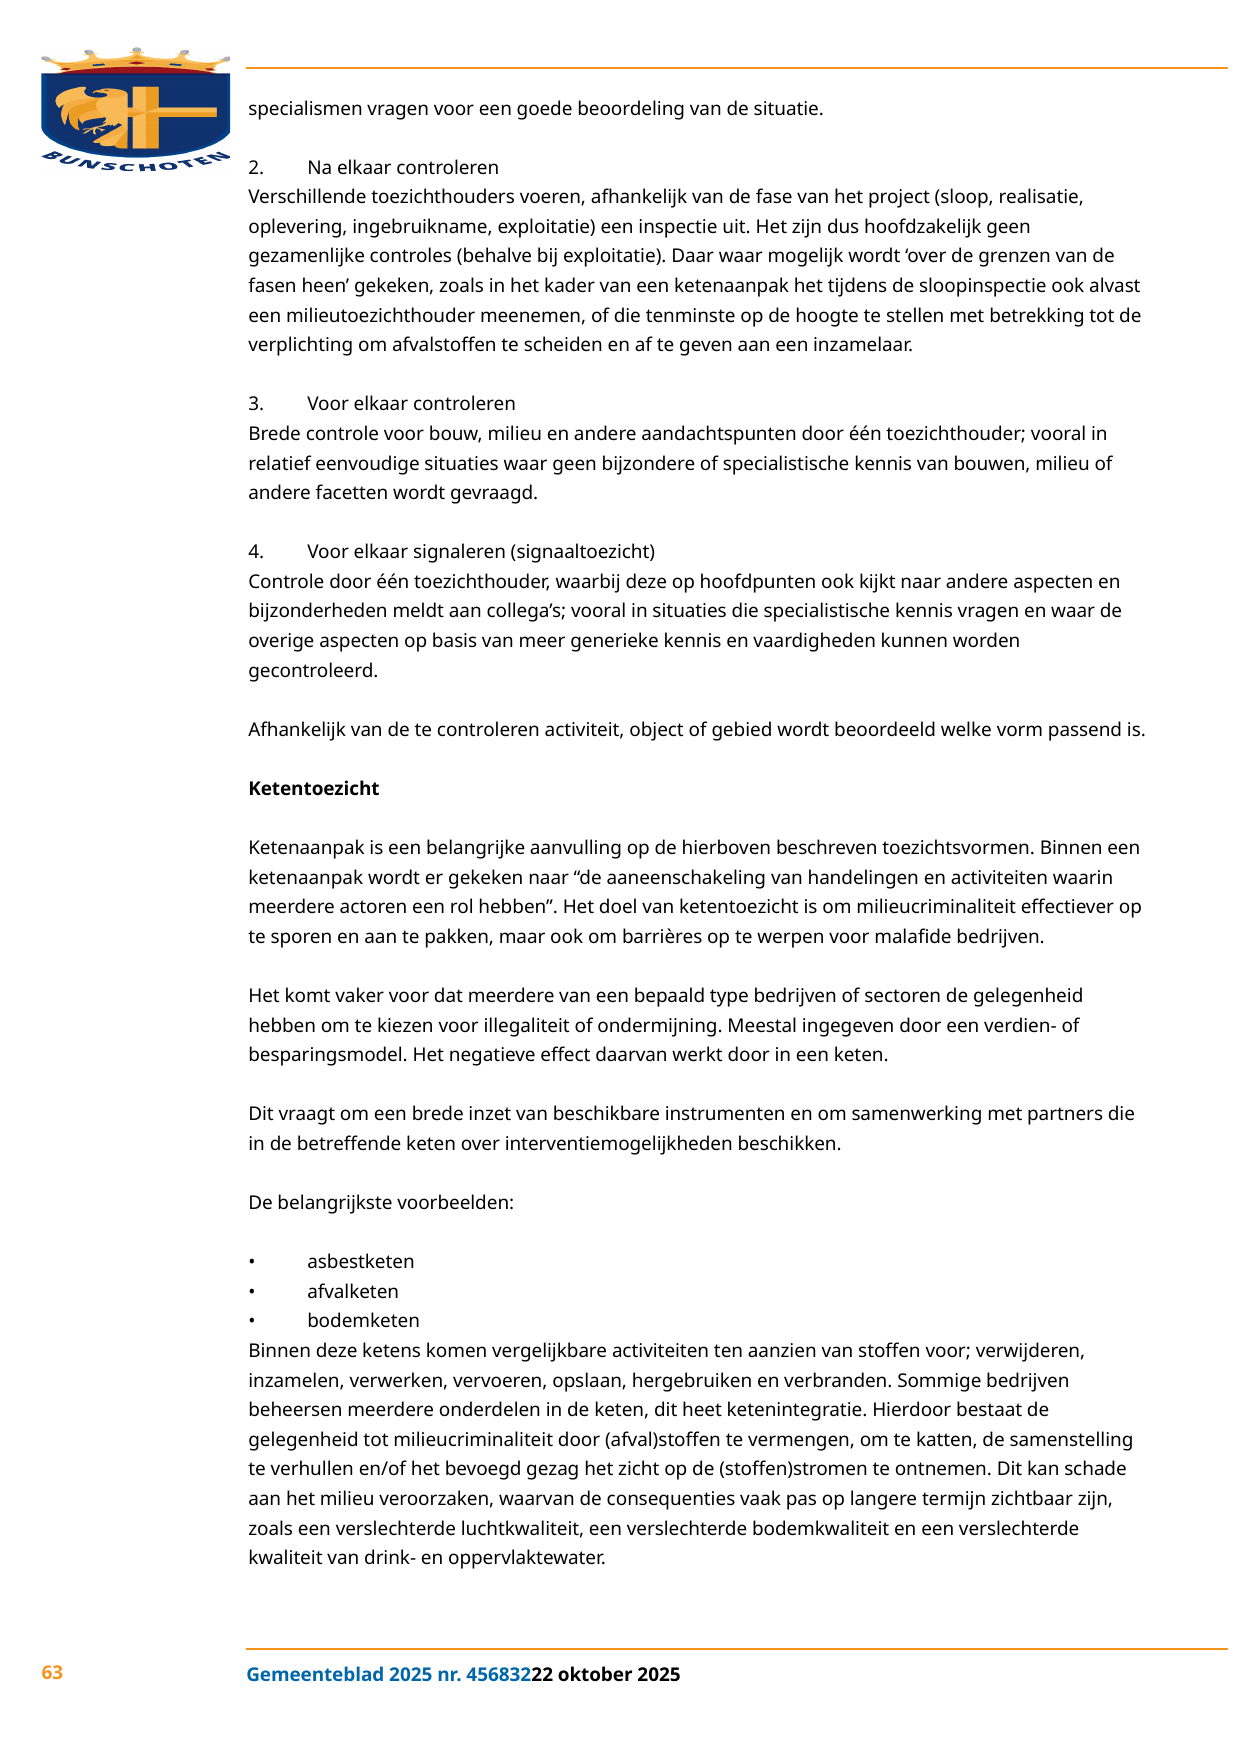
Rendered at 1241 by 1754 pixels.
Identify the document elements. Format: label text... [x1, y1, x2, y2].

text Het komt vaker voor dat meerdere van een bepaald type bedrijven of sectoren de gelegenheid hebben om te kiezen voor illegaliteit of ondermijning. Meestal ingegeven door een verdien- of besparingsmodel. Het negatieve effect daarvan werkt door in een keten. [248, 982, 1152, 1067]
picture [41, 47, 231, 172]
text De belangrijkste voorbeelden: [248, 1189, 1152, 1215]
list afvalketen [248, 1278, 1152, 1304]
text Afhankelijk van de te controleren activiteit, object of gebied wordt beoordeeld welke vorm passend is. [248, 716, 1152, 742]
text Verschillende toezichthouders voeren, afhankelijk van de fase van het project (sloop, realisatie, oplevering, ingebruikname, exploitatie) een inspectie uit. Het zijn dus hoofdzakelijk geen gezamenlijke controles (behalve bij exploitatie). Daar waar mogelijk wordt ‘over de grenzen van de fasen heen’ gekeken, zoals in het kader van een ketenaanpak het tijdens de sloopinspectie ook alvast een milieutoezichthouder meenemen, of die tenminste op de hoogte te stellen met betrekking tot de verplichting om afvalstoffen te scheiden en af te geven aan een inzamelaar. [248, 183, 1152, 357]
list Na elkaar controleren [248, 154, 1152, 180]
text Ketenaanpak is een belangrijke aanvulling op de hierboven beschreven toezichtsvormen. Binnen een ketenaanpak wordt er gekeken naar “de aaneenschakeling van handelingen en activiteiten waarin meerdere actoren een rol hebben”. Het doel van ketentoezicht is om milieucriminaliteit effectiever op te sporen en aan te pakken, maar ook om barrières op te werpen voor malafide bedrijven. [248, 834, 1152, 949]
text specialismen vragen voor een goede beoordeling van de situatie. [248, 95, 1152, 121]
list Voor elkaar controleren [248, 391, 1152, 416]
list bodemketen [248, 1308, 1152, 1333]
text Brede controle voor bouw, milieu en andere aandachtspunten door één toezichthouder; vooral in relatief eenvoudige situaties waar geen bijzondere of specialistische kennis van bouwen, milieu of andere facetten wordt gevraagd. [248, 420, 1152, 505]
text Binnen deze ketens komen vergelijkbare activiteiten ten aanzien van stoffen voor; verwijderen, inzamelen, verwerken, vervoeren, opslaan, hergebruiken en verbranden. Sommige bedrijven beheersen meerdere onderdelen in de keten, dit heet ketenintegratie. Hierdoor bestaat de gelegenheid tot milieucriminaliteit door (afval)stoffen te vermengen, om te katten, de samenstelling te verhullen en/of het bevoegd gezag het zicht op de (stoffen)stromen te ontnemen. Dit kan schade aan het milieu veroorzaken, waarvan de consequenties vaak pas op langere termijn zichtbaar zijn, zoals een verslechterde luchtkwaliteit, een verslechterde bodemkwaliteit en een verslechterde kwaliteit van drink- en oppervlaktewater. [248, 1337, 1152, 1570]
text Controle door één toezichthouder, waarbij deze op hoofdpunten ook kijkt naar andere aspecten en bijzonderheden meldt aan collega’s; vooral in situaties die specialistische kennis vragen en waar de overige aspecten op basis van meer generieke kennis en vaardigheden kunnen worden gecontroleerd. [248, 568, 1152, 683]
list Voor elkaar signaleren (signaaltoezicht) [248, 538, 1152, 564]
text Ketentoezicht [248, 775, 1152, 801]
text Dit vraagt om een brede inzet van beschikbare instrumenten en om samenwerking met partners die in de betreffende keten over interventiemogelijkheden beschikken. [248, 1101, 1152, 1156]
list asbestketen [248, 1248, 1152, 1274]
